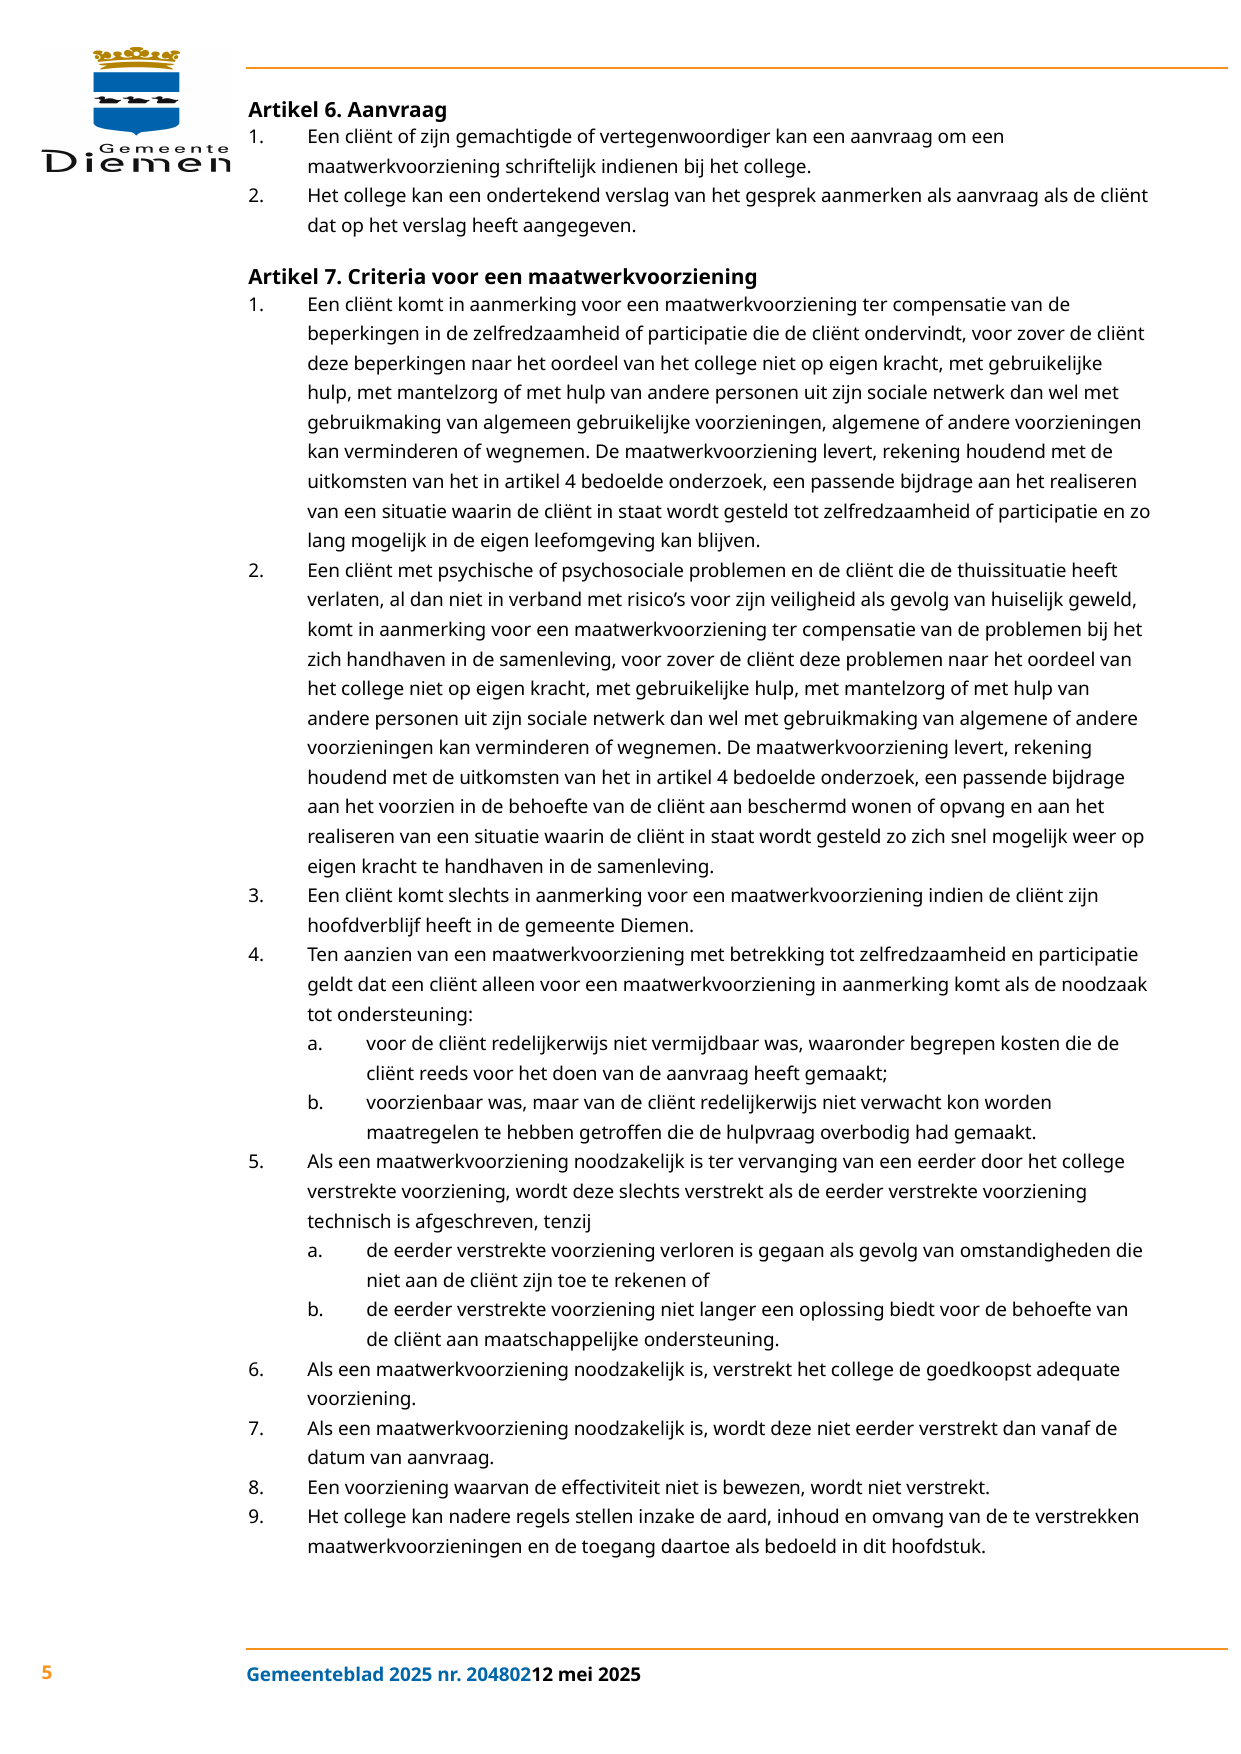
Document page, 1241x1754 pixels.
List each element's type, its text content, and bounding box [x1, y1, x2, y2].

list voor de cliënt redelijkerwijs niet vermijdbaar was, waaronder begrepen kosten die de cliënt reeds voor het doen van de aanvraag heeft gemaakt; [307, 1030, 1152, 1086]
list Als een maatwerkvoorziening noodzakelijk is, wordt deze niet eerder verstrekt dan vanaf de datum van aanvraag. [248, 1415, 1152, 1470]
list voorzienbaar was, maar van de cliënt redelijkerwijs niet verwacht kon worden maatregelen te hebben getroffen die de hulpvraag overbodig had gemaakt. [307, 1089, 1152, 1145]
list Het college kan een ondertekend verslag van het gesprek aanmerken als aanvraag als de cliënt dat op het verslag heeft aangegeven. [248, 182, 1152, 238]
text Artikel 7. Criteria voor een maatwerkvoorziening [248, 262, 1152, 291]
text Artikel 6. Aanvraag [248, 95, 1152, 123]
list Het college kan nadere regels stellen inzake de aard, inhoud en omvang van de te verstrekken maatwerkvoorzieningen en de toegang daartoe als bedoeld in dit hoofdstuk. [248, 1504, 1152, 1559]
list Een cliënt of zijn gemachtigde of vertegenwoordiger kan een aanvraag om een maatwerkvoorziening schriftelijk indienen bij het college. [248, 123, 1152, 178]
list Een cliënt komt slechts in aanmerking voor een maatwerkvoorziening indien de cliënt zijn hoofdverblijf heeft in de gemeente Diemen. [248, 882, 1152, 938]
list Als een maatwerkvoorziening noodzakelijk is ter vervanging van een eerder door het college verstrekte voorziening, wordt deze slechts verstrekt als de eerder verstrekte voorziening technisch is afgeschreven, tenzij [248, 1149, 1152, 1234]
list Een cliënt komt in aanmerking voor een maatwerkvoorziening ter compensatie van de beperkingen in de zelfredzaamheid of participatie die de cliënt ondervindt, voor zover de cliënt deze beperkingen naar het oordeel van het college niet op eigen kracht, met gebruikelijke hulp, met mantelzorg of met hulp van andere personen uit zijn sociale netwerk dan wel met gebruikmaking van algemeen gebruikelijke voorzieningen, algemene of andere voorzieningen kan verminderen of wegnemen. De maatwerkvoorziening levert, rekening houdend met de uitkomsten van het in artikel 4 bedoelde onderzoek, een passende bijdrage aan het realiseren van een situatie waarin de cliënt in staat wordt gesteld tot zelfredzaamheid of participatie en zo lang mogelijk in de eigen leefomgeving kan blijven. [248, 291, 1152, 553]
picture [41, 47, 231, 172]
list de eerder verstrekte voorziening verloren is gegaan als gevolg van omstandigheden die niet aan de cliënt zijn toe te rekenen of [307, 1237, 1152, 1293]
list Een cliënt met psychische of psychosociale problemen en de cliënt die de thuissituatie heeft verlaten, al dan niet in verband met risico’s voor zijn veiligheid als gevolg van huiselijk geweld, komt in aanmerking voor een maatwerkvoorziening ter compensatie van de problemen bij het zich handhaven in de samenleving, voor zover de cliënt deze problemen naar het oordeel van het college niet op eigen kracht, met gebruikelijke hulp, met mantelzorg of met hulp van andere personen uit zijn sociale netwerk dan wel met gebruikmaking van algemene of andere voorzieningen kan verminderen of wegnemen. De maatwerkvoorziening levert, rekening houdend met de uitkomsten van het in artikel 4 bedoelde onderzoek, een passende bijdrage aan het voorzien in de behoefte van de cliënt aan beschermd wonen of opvang en aan het realiseren van een situatie waarin de cliënt in staat wordt gesteld zo zich snel mogelijk weer op eigen kracht te handhaven in de samenleving. [248, 557, 1152, 879]
list Als een maatwerkvoorziening noodzakelijk is, verstrekt het college de goedkoopst adequate voorziening. [248, 1356, 1152, 1411]
list Ten aanzien van een maatwerkvoorziening met betrekking tot zelfredzaamheid en participatie geldt dat een cliënt alleen voor een maatwerkvoorziening in aanmerking komt als de noodzaak tot ondersteuning: [248, 942, 1152, 1027]
list Een voorziening waarvan de effectiviteit niet is bewezen, wordt niet verstrekt. [248, 1474, 1152, 1500]
list de eerder verstrekte voorziening niet langer een oplossing biedt voor de behoefte van de cliënt aan maatschappelijke ondersteuning. [307, 1297, 1152, 1352]
